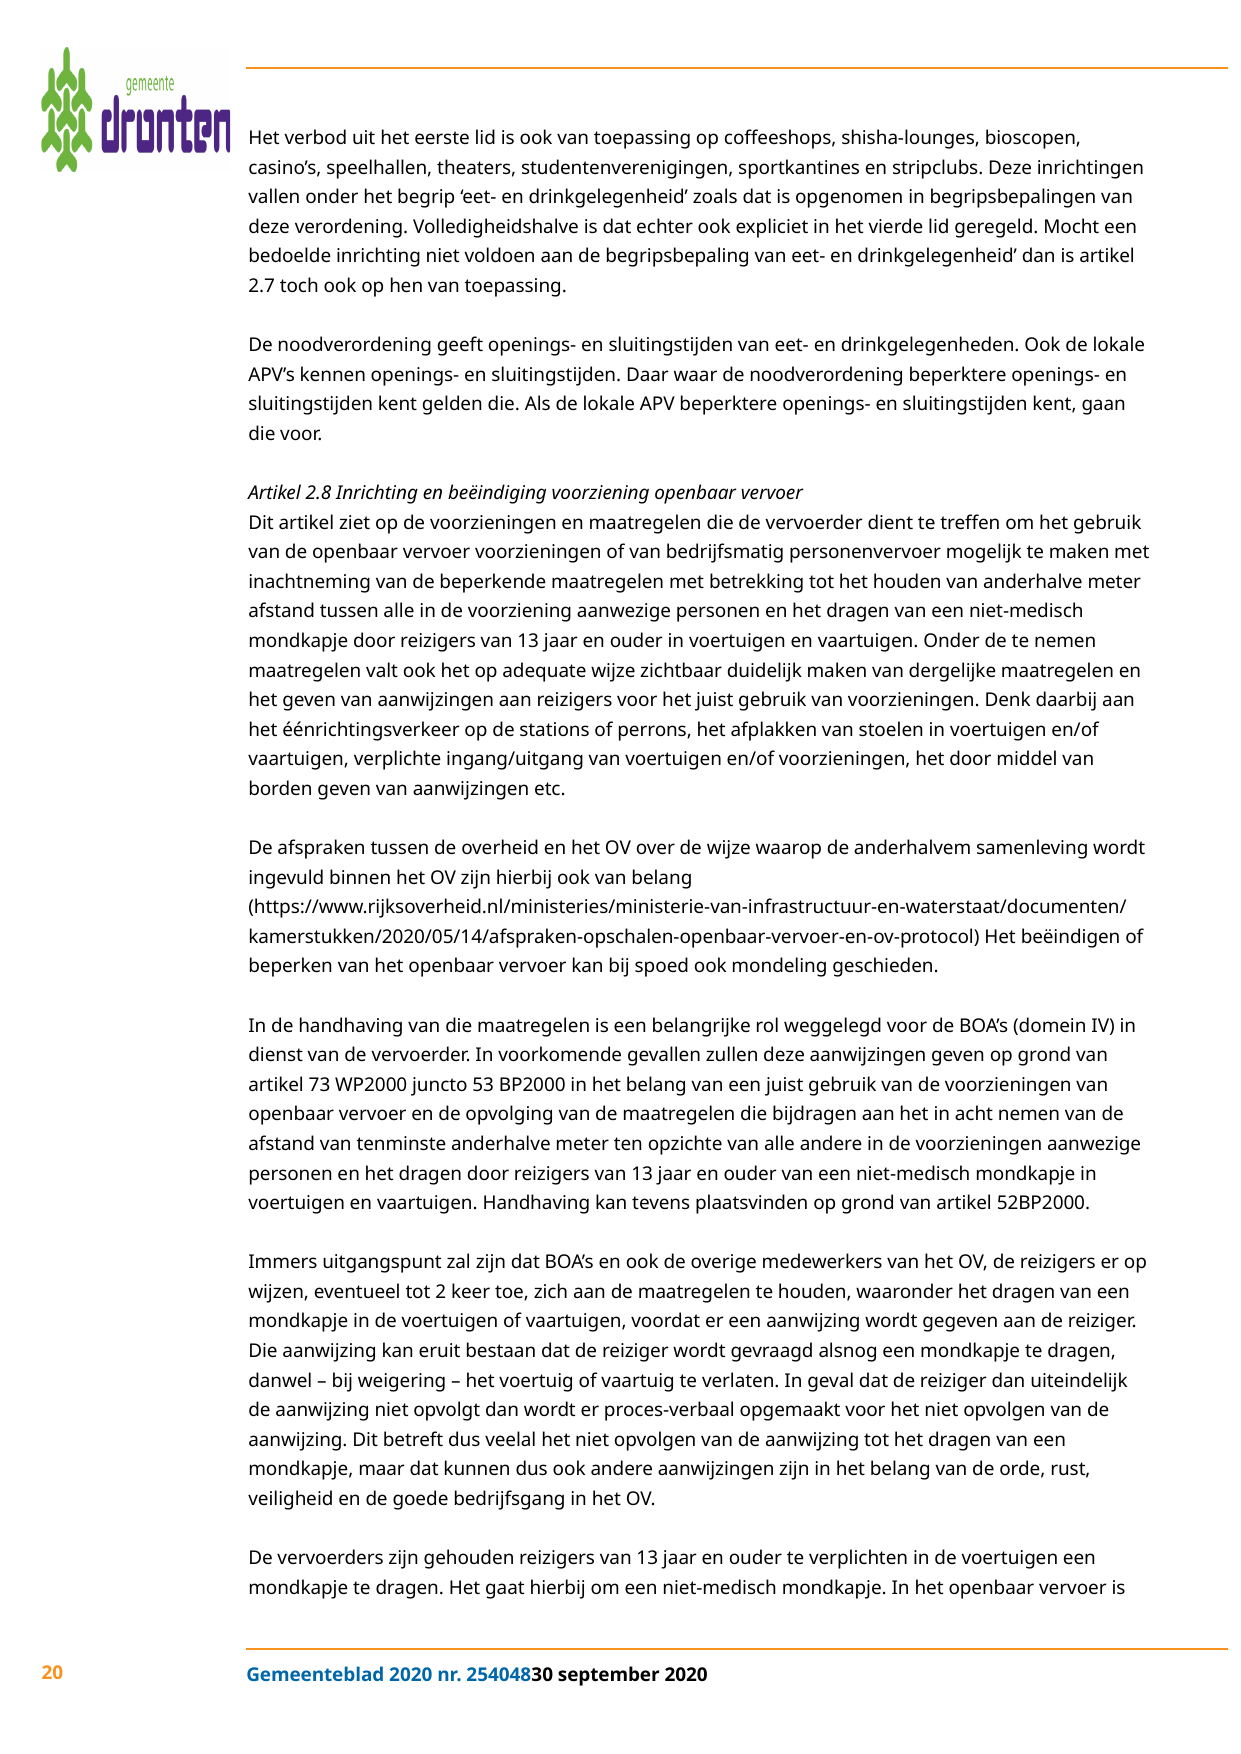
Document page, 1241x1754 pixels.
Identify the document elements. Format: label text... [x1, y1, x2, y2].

text Het verbod uit het eerste lid is ook van toepassing op coffeeshops, shisha-lounges, bioscopen, casino’s, speelhallen, theaters, studentenverenigingen, sportkantines en stripclubs. Deze inrichtingen vallen onder het begrip ‘eet- en drinkgelegenheid’ zoals dat is opgenomen in begripsbepalingen van deze verordening. Volledigheidshalve is dat echter ook expliciet in het vierde lid geregeld. Mocht een bedoelde inrichting niet voldoen aan de begripsbepaling van eet- en drinkgelegenheid’ dan is artikel 2.7 toch ook op hen van toepassing. [248, 124, 1152, 298]
text In de handhaving van die maatregelen is een belangrijke rol weggelegd voor de BOA’s (domein IV) in dienst van de vervoerder. In voorkomende gevallen zullen deze aanwijzingen geven op grond van artikel 73 WP2000 juncto 53 BP2000 in het belang van een juist gebruik van de voorzieningen van openbaar vervoer en de opvolging van de maatregelen die bijdragen aan het in acht nemen van de afstand van tenminste anderhalve meter ten opzichte van alle andere in de voorzieningen aanwezige personen en het dragen door reizigers van 13 jaar en ouder van een niet-medisch mondkapje in voertuigen en vaartuigen. Handhaving kan tevens plaatsvinden op grond van artikel 52BP2000. [248, 1012, 1152, 1215]
text De vervoerders zijn gehouden reizigers van 13 jaar en ouder te verplichten in de voertuigen een mondkapje te dragen. Het gaat hierbij om een niet-medisch mondkapje. In het openbaar vervoer is [248, 1544, 1152, 1600]
text De afspraken tussen de overheid en het OV over de wijze waarop de anderhalvem samenleving wordt ingevuld binnen het OV zijn hierbij ook van belang (https://www.rijksoverheid.nl/ministeries/ministerie-van-infrastructuur-en-waterstaat/documenten/kamerstukken/2020/05/14/afspraken-opschalen-openbaar-vervoer-en-ov-protocol) Het beëindigen of beperken van het openbaar vervoer kan bij spoed ook mondeling geschieden. [248, 834, 1152, 978]
text Immers uitgangspunt zal zijn dat BOA’s en ook de overige medewerkers van het OV, de reizigers er op wijzen, eventueel tot 2 keer toe, zich aan de maatregelen te houden, waaronder het dragen van een mondkapje in de voertuigen of vaartuigen, voordat er een aanwijzing wordt gegeven aan de reiziger. Die aanwijzing kan eruit bestaan dat de reiziger wordt gevraagd alsnog een mondkapje te dragen, danwel – bij weigering – het voertuig of vaartuig te verlaten. In geval dat de reiziger dan uiteindelijk de aanwijzing niet opvolgt dan wordt er proces-verbaal opgemaakt voor het niet opvolgen van de aanwijzing. Dit betreft dus veelal het niet opvolgen van de aanwijzing tot het dragen van een mondkapje, maar dat kunnen dus ook andere aanwijzingen zijn in het belang van de orde, rust, veiligheid en de goede bedrijfsgang in het OV. [248, 1248, 1152, 1511]
text Dit artikel ziet op de voorzieningen en maatregelen die de vervoerder dient te treffen om het gebruik van de openbaar vervoer voorzieningen of van bedrijfsmatig personenvervoer mogelijk te maken met inachtneming van de beperkende maatregelen met betrekking tot het houden van anderhalve meter afstand tussen alle in de voorziening aanwezige personen en het dragen van een niet-medisch mondkapje door reizigers van 13 jaar en ouder in voertuigen en vaartuigen. Onder de te nemen maatregelen valt ook het op adequate wijze zichtbaar duidelijk maken van dergelijke maatregelen en het geven van aanwijzingen aan reizigers voor het juist gebruik van voorzieningen. Denk daarbij aan het éénrichtingsverkeer op de stations of perrons, het afplakken van stoelen in voertuigen en/of vaartuigen, verplichte ingang/uitgang van voertuigen en/of voorzieningen, het door middel van borden geven van aanwijzingen etc. [248, 509, 1152, 801]
text De noodverordening geeft openings- en sluitingstijden van eet- en drinkgelegenheden. Ook de lokale APV’s kennen openings- en sluitingstijden. Daar waar de noodverordening beperktere openings- en sluitingstijden kent gelden die. Als de lokale APV beperktere openings- en sluitingstijden kent, gaan die voor. [248, 331, 1152, 446]
text Artikel 2.8 Inrichting en beëindiging voorziening openbaar vervoer [248, 479, 1152, 505]
picture [41, 47, 231, 172]
